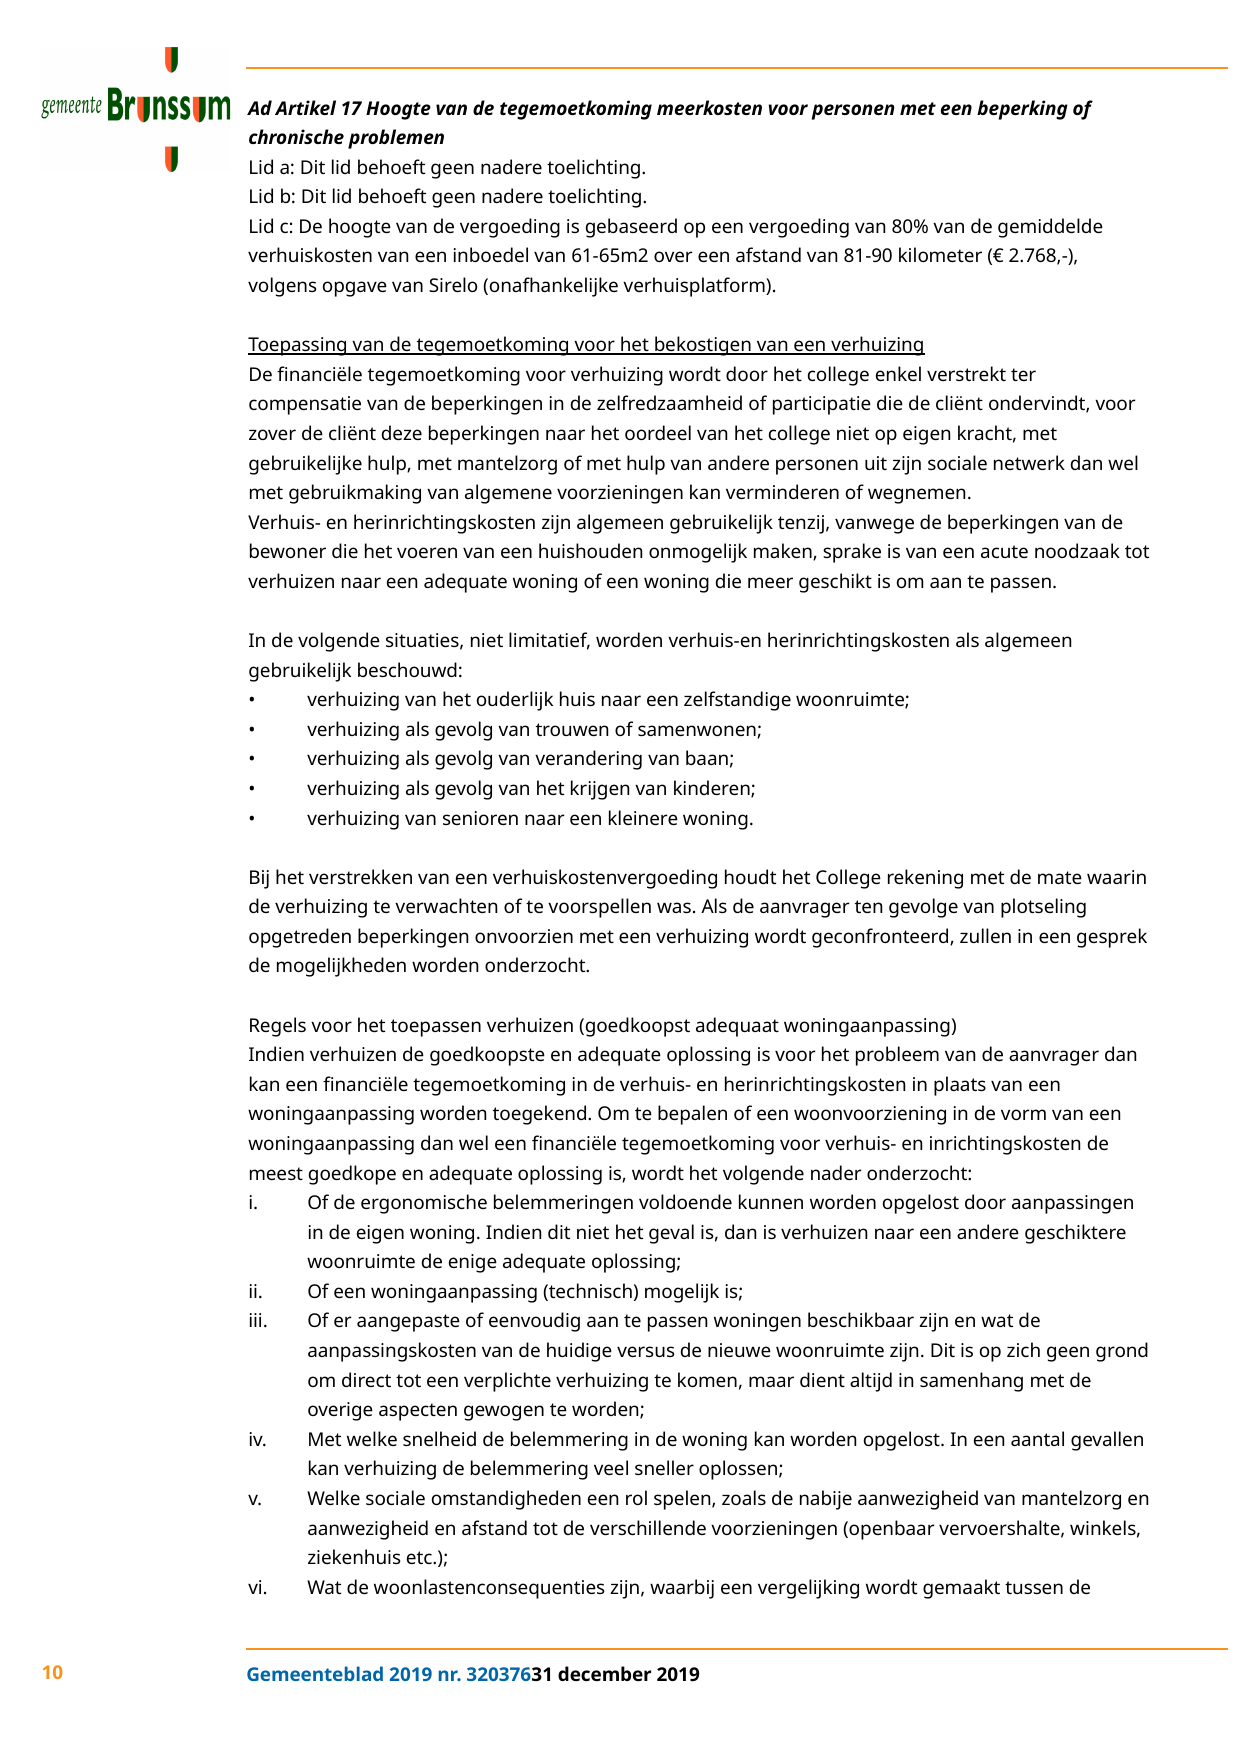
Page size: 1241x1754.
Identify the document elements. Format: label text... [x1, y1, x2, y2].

text Lid b: Dit lid behoeft geen nadere toelichting. [248, 183, 1152, 209]
text Lid a: Dit lid behoeft geen nadere toelichting. [248, 154, 1152, 180]
list Of er aangepaste of eenvoudig aan te passen woningen beschikbaar zijn en wat de aanpassingskosten van de huidige versus de nieuwe woonruimte zijn. Dit is op zich geen grond om direct tot een verplichte verhuizing te komen, maar dient altijd in samenhang met de overige aspecten gewogen te worden; [248, 1308, 1152, 1422]
list Of de ergonomische belemmeringen voldoende kunnen worden opgelost door aanpassingen in de eigen woning. Indien dit niet het geval is, dan is verhuizen naar een andere geschiktere woonruimte de enige adequate oplossing; [248, 1189, 1152, 1274]
list Met welke snelheid de belemmering in de woning kan worden opgelost. In een aantal gevallen kan verhuizing de belemmering veel sneller oplossen; [248, 1426, 1152, 1481]
text Lid c: De hoogte van de vergoeding is gebaseerd op een vergoeding van 80% van de gemiddelde verhuiskosten van een inboedel van 61-65m2 over een afstand van 81-90 kilometer (€ 2.768,-), volgens opgave van Sirelo (onafhankelijke verhuisplatform). [248, 213, 1152, 298]
list Of een woningaanpassing (technisch) mogelijk is; [248, 1278, 1152, 1304]
text Bij het verstrekken van een verhuiskostenvergoeding houdt het College rekening met de mate waarin de verhuizing te verwachten of te voorspellen was. Als de aanvrager ten gevolge van plotseling opgetreden beperkingen onvoorzien met een verhuizing wordt geconfronteerd, zullen in een gesprek de mogelijkheden worden onderzocht. [248, 864, 1152, 978]
text Toepassing van de tegemoetkoming voor het bekostigen van een verhuizing [248, 331, 1152, 357]
list Welke sociale omstandigheden een rol spelen, zoals de nabije aanwezigheid van mantelzorg en aanwezigheid en afstand tot de verschillende voorzieningen (openbaar vervoershalte, winkels, ziekenhuis etc.); [248, 1485, 1152, 1570]
picture [41, 47, 231, 172]
text Ad Artikel 17 Hoogte van de tegemoetkoming meerkosten voor personen met een beperking of chronische problemen [248, 95, 1152, 150]
list verhuizing van senioren naar een kleinere woning. [248, 805, 1152, 831]
text Verhuis- en herinrichtingskosten zijn algemeen gebruikelijk tenzij, vanwege de beperkingen van de bewoner die het voeren van een huishouden onmogelijk maken, sprake is van een acute noodzaak tot verhuizen naar een adequate woning of een woning die meer geschikt is om aan te passen. [248, 509, 1152, 594]
list verhuizing als gevolg van het krijgen van kinderen; [248, 775, 1152, 801]
text In de volgende situaties, niet limitatief, worden verhuis-en herinrichtingskosten als algemeen gebruikelijk beschouwd: [248, 627, 1152, 683]
list verhuizing als gevolg van trouwen of samenwonen; [248, 716, 1152, 742]
list verhuizing als gevolg van verandering van baan; [248, 746, 1152, 771]
text Indien verhuizen de goedkoopste en adequate oplossing is voor het probleem van de aanvrager dan kan een financiële tegemoetkoming in de verhuis- en herinrichtingskosten in plaats van een woningaanpassing worden toegekend. Om te bepalen of een woonvoorziening in de vorm van een woningaanpassing dan wel een financiële tegemoetkoming voor verhuis- en inrichtingskosten de meest goedkope en adequate oplossing is, wordt het volgende nader onderzocht: [248, 1041, 1152, 1186]
list verhuizing van het ouderlijk huis naar een zelfstandige woonruimte; [248, 686, 1152, 712]
list Wat de woonlastenconsequenties zijn, waarbij een vergelijking wordt gemaakt tussen de [248, 1574, 1152, 1600]
text Regels voor het toepassen verhuizen (goedkoopst adequaat woningaanpassing) [248, 1012, 1152, 1038]
text De financiële tegemoetkoming voor verhuizing wordt door het college enkel verstrekt ter compensatie van de beperkingen in de zelfredzaamheid of participatie die de cliënt ondervindt, voor zover de cliënt deze beperkingen naar het oordeel van het college niet op eigen kracht, met gebruikelijke hulp, met mantelzorg of met hulp van andere personen uit zijn sociale netwerk dan wel met gebruikmaking van algemene voorzieningen kan verminderen of wegnemen. [248, 361, 1152, 505]
